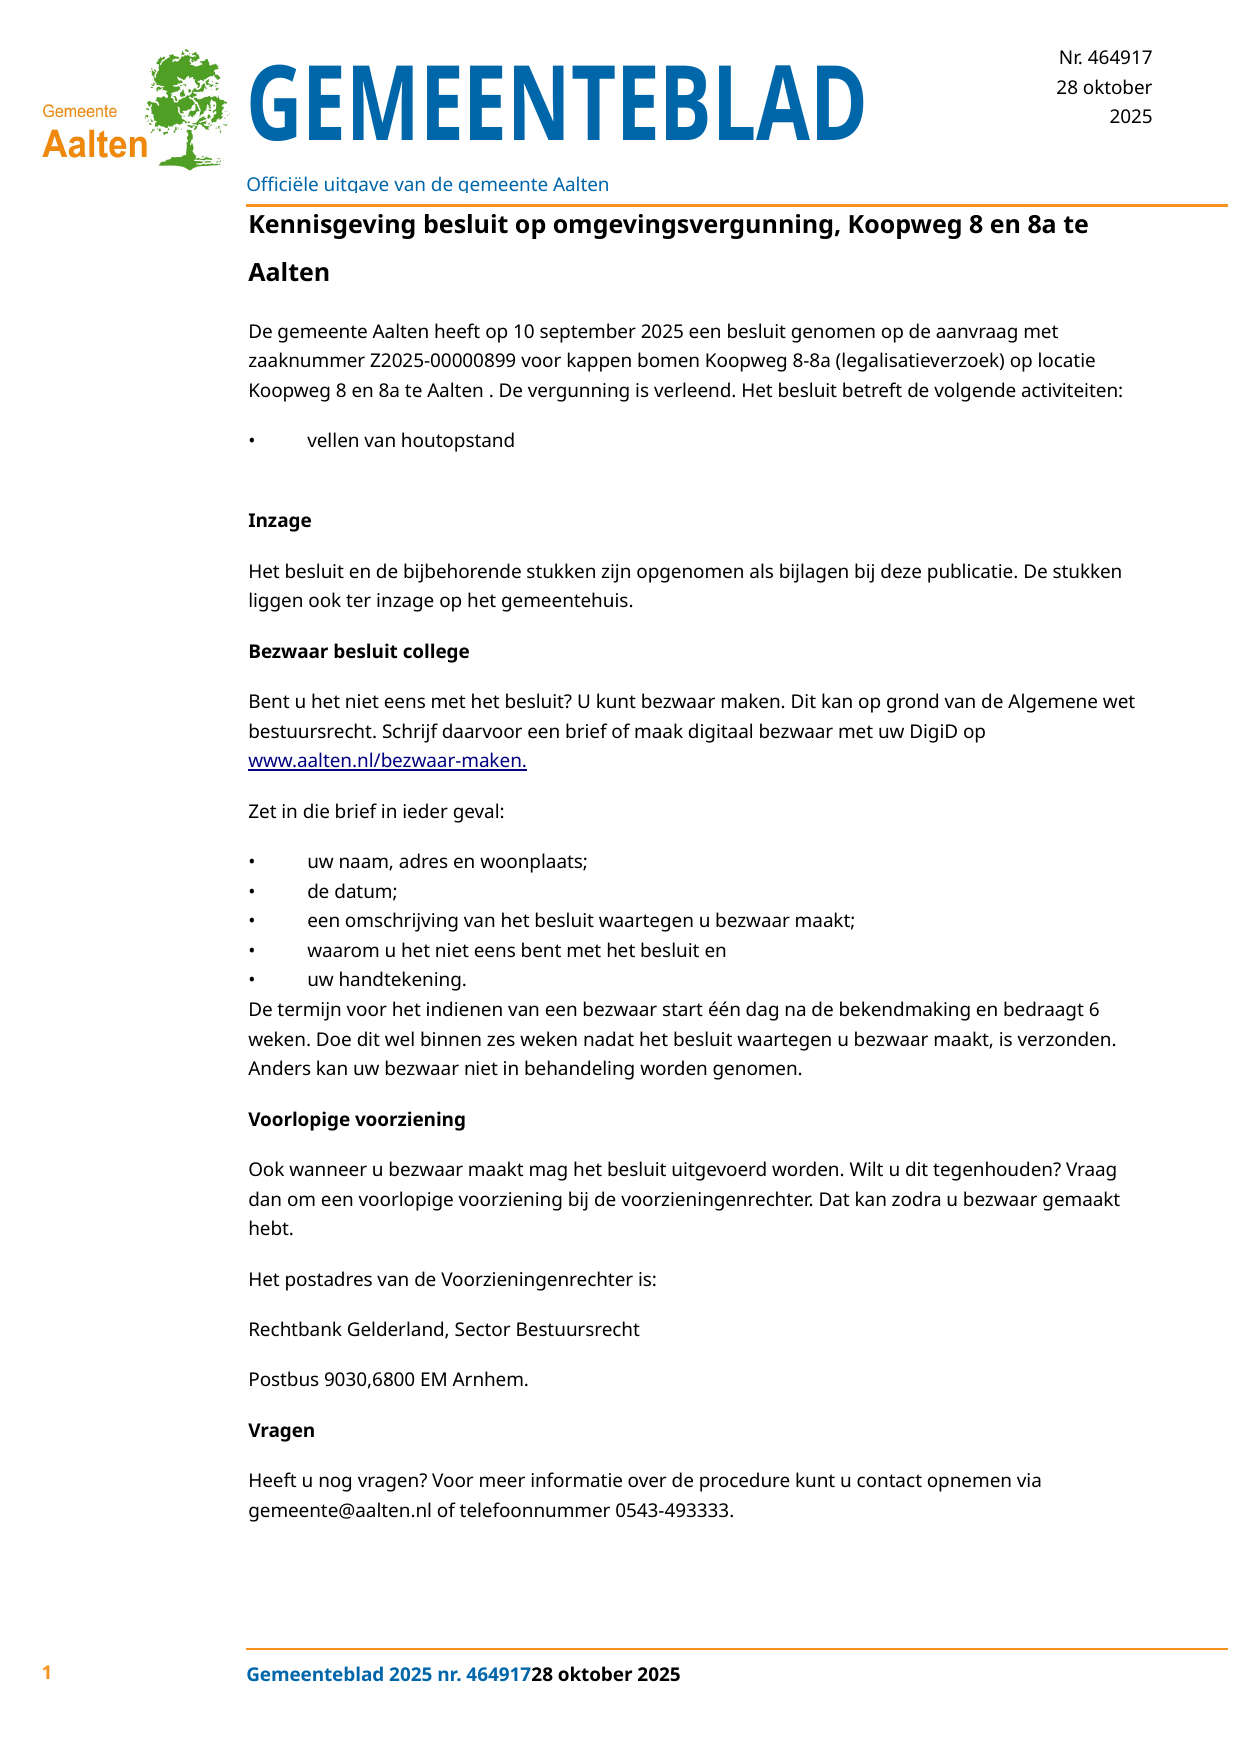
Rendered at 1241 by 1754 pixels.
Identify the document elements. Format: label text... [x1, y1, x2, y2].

text Rechtbank Gelderland, Sector Bestuursrecht [248, 1316, 1152, 1342]
list de datum; [248, 878, 1152, 904]
text Postbus 9030,6800 EM Arnhem. [248, 1367, 1152, 1392]
list waarom u het niet eens bent met het besluit en [248, 937, 1152, 963]
text Inzage [248, 507, 1152, 533]
text Vragen [248, 1417, 1152, 1443]
text Het postadres van de Voorzieningenrechter is: [248, 1266, 1152, 1292]
text Kennisgeving besluit op omgevingsvergunning, Koopweg 8 en 8a te Aalten [248, 207, 1152, 288]
text Ook wanneer u bezwaar maakt mag het besluit uitgevoerd worden. Wilt u dit tegenhouden? Vraag dan om een voorlopige voorziening bij de voorzieningenrechter. Dat kan zodra u bezwaar gemaakt hebt. [248, 1156, 1152, 1241]
list vellen van houtopstand [248, 427, 1152, 453]
list uw handtekening. [248, 967, 1152, 992]
text Bent u het niet eens met het besluit? U kunt bezwaar maken. Dit kan op grond van de Algemene wet bestuursrecht. Schrijf daarvoor een brief of maak digitaal bezwaar met uw DigiD op www.aalten.nl/bezwaar-maken. [248, 688, 1152, 773]
text De termijn voor het indienen van een bezwaar start één dag na de bekendmaking en bedraagt 6 weken. Doe dit wel binnen zes weken nadat het besluit waartegen u bezwaar maakt, is verzonden. Anders kan uw bezwaar niet in behandeling worden genomen. [248, 996, 1152, 1081]
text Zet in die brief in ieder geval: [248, 798, 1152, 824]
text Bezwaar besluit college [248, 638, 1152, 664]
list uw naam, adres en woonplaats; [248, 848, 1152, 874]
list een omschrijving van het besluit waartegen u bezwaar maakt; [248, 907, 1152, 933]
picture [41, 47, 231, 172]
text Heeft u nog vragen? Voor meer informatie over de procedure kunt u contact opnemen via gemeente@aalten.nl of telefoonnummer 0543-493333. [248, 1467, 1152, 1523]
text Het besluit en de bijbehorende stukken zijn opgenomen als bijlagen bij deze publicatie. De stukken liggen ook ter inzage op het gemeentehuis. [248, 558, 1152, 613]
text De gemeente Aalten heeft op 10 september 2025 een besluit genomen op de aanvraag met zaaknummer Z2025-00000899 voor kappen bomen Koopweg 8-8a (legalisatieverzoek) op locatie Koopweg 8 en 8a te Aalten . De vergunning is verleend. Het besluit betreft de volgende activiteiten: [248, 318, 1152, 403]
text Voorlopige voorziening [248, 1106, 1152, 1132]
